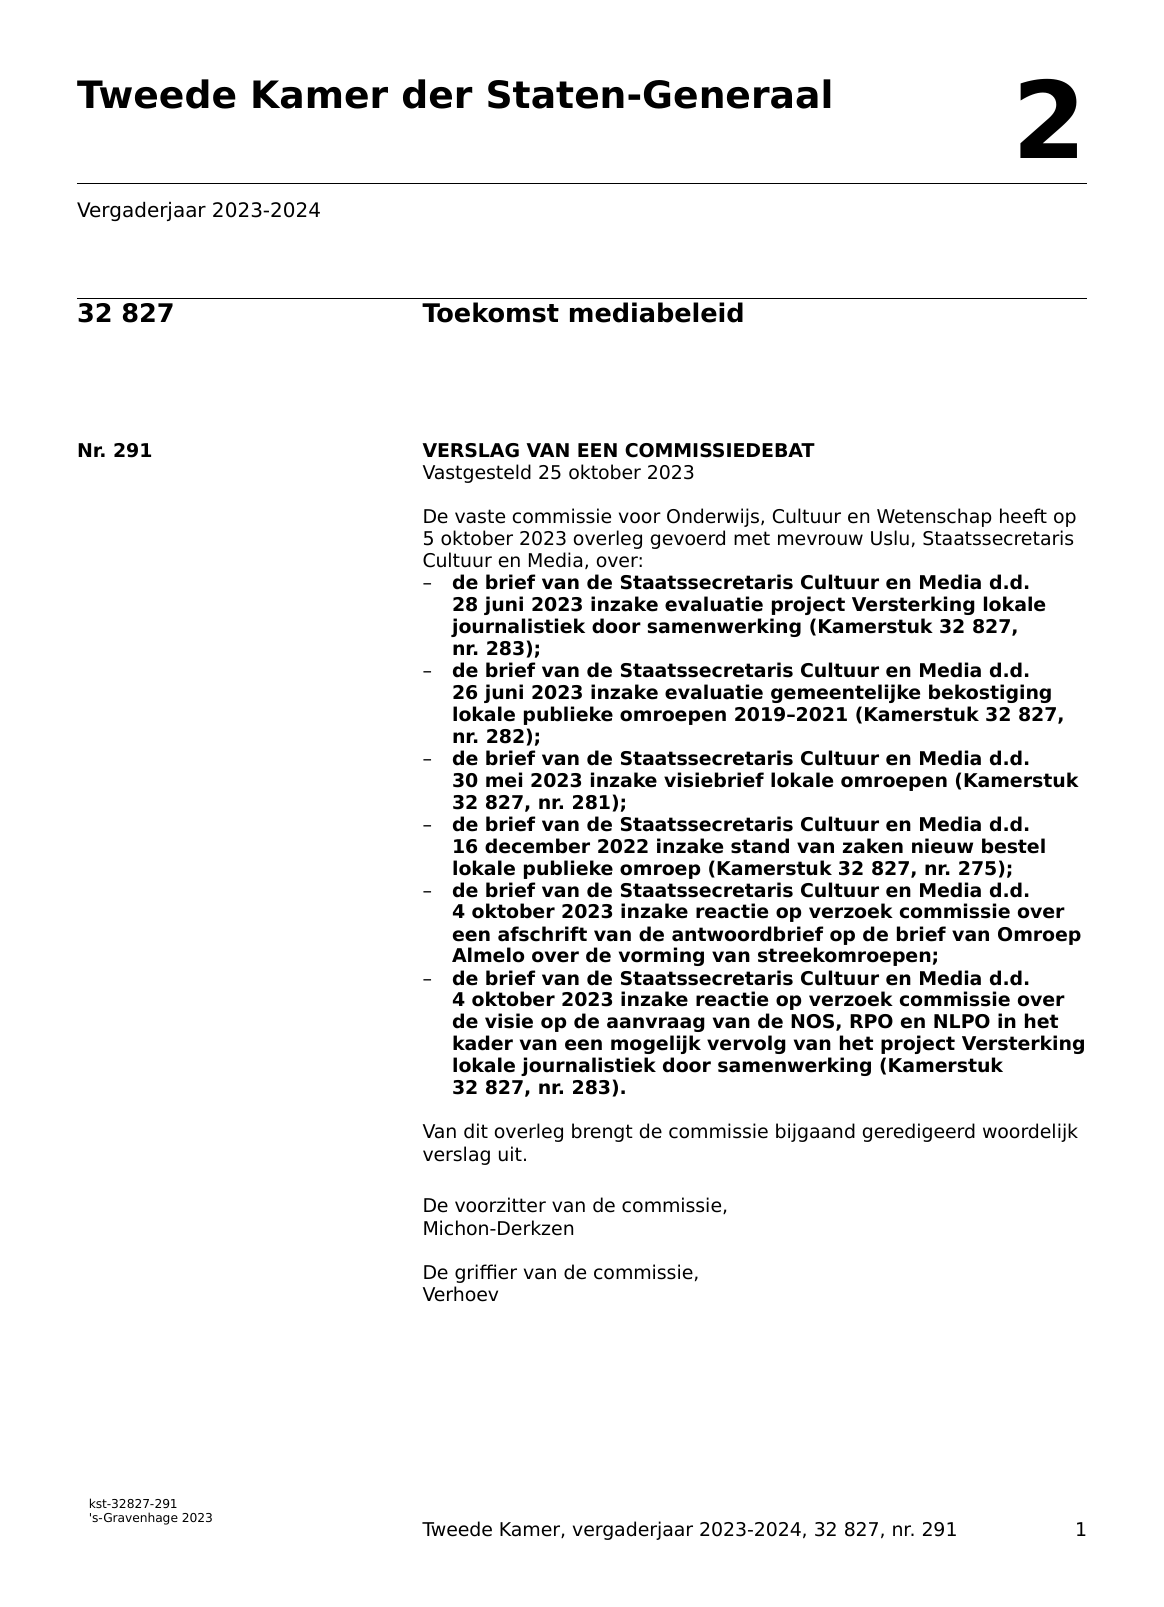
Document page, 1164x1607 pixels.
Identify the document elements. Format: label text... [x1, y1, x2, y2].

text – de brief van de Staatssecretaris Cultuur en Media d.d. 26 juni 2023 inzake evaluatie gemeentelijke bekostiging lokale publieke omroepen 2019–2021 (Kamerstuk 32 827, nr. 282); [422, 660, 1087, 748]
text Vastgesteld 25 oktober 2023 [422, 462, 1087, 484]
text kst-32827-291 [88, 1497, 323, 1511]
table_header Tweede Kamer der Staten-Generaal [77, 59, 886, 183]
text – de brief van de Staatssecretaris Cultuur en Media d.d. 30 mei 2023 inzake visiebrief lokale omroepen (Kamerstuk 32 827, nr. 281); [422, 748, 1087, 813]
text – de brief van de Staatssecretaris Cultuur en Media d.d. 16 december 2022 inzake stand van zaken nieuw bestel lokale publieke omroep (Kamerstuk 32 827, nr. 275); [422, 813, 1087, 879]
text – de brief van de Staatssecretaris Cultuur en Media d.d. 4 oktober 2023 inzake reactie op verzoek commissie over een afschrift van de antwoordbrief op de brief van Omroep Almelo over de vorming van streekomroepen; [422, 879, 1087, 967]
text De voorzitter van de commissie, Michon-Derkzen [422, 1195, 1087, 1239]
text – de brief van de Staatssecretaris Cultuur en Media d.d. 4 oktober 2023 inzake reactie op verzoek commissie over de visie op de aanvraag van de NOS, RPO en NLPO in het kader van een mogelijk vervolg van het project Versterking lokale journalistiek door samenwerking (Kamerstuk 32 827, nr. 283). [422, 967, 1087, 1099]
subtitle Nr. 291 VERSLAG VAN EEN COMMISSIEDEBAT [77, 440, 1087, 462]
subtitle 32 827 Toekomst mediabeleid [77, 299, 1087, 329]
table_cell Vergaderjaar 2023-2024 [77, 184, 1087, 298]
table_header 2 [886, 59, 1087, 183]
text De vaste commissie voor Onderwijs, Cultuur en Wetenschap heeft op 5 oktober 2023 overleg gevoerd met mevrouw Uslu, Staatssecretaris Cultuur en Media, over: [422, 506, 1087, 572]
text – de brief van de Staatssecretaris Cultuur en Media d.d. 28 juni 2023 inzake evaluatie project Versterking lokale journalistiek door samenwerking (Kamerstuk 32 827, nr. 283); [422, 572, 1087, 660]
text Van dit overleg brengt de commissie bijgaand geredigeerd woordelijk verslag uit. [422, 1121, 1087, 1165]
text De griffier van de commissie, Verhoev [422, 1262, 1087, 1306]
text 's-Gravenhage 2023 [88, 1511, 323, 1525]
